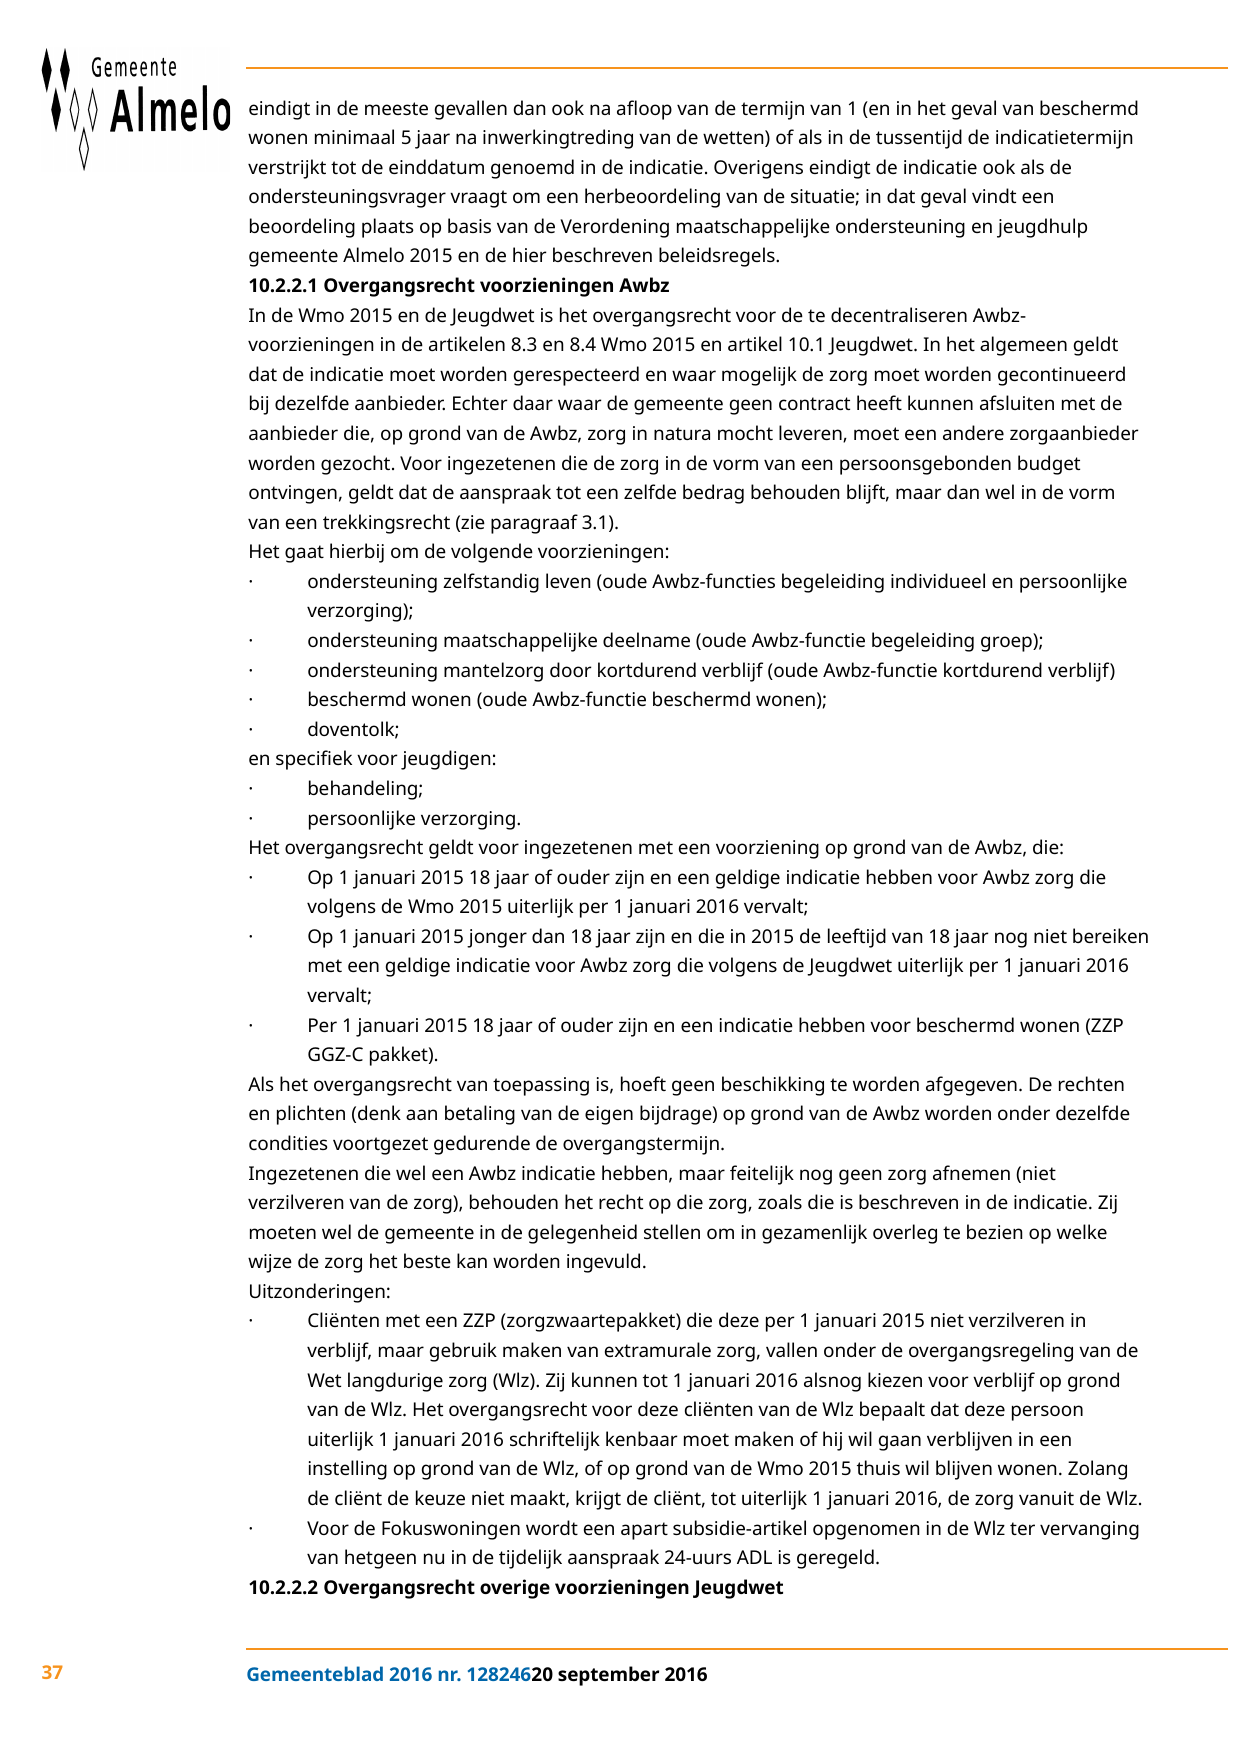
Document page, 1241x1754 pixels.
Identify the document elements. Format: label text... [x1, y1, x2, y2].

text Uitzonderingen: [248, 1278, 1152, 1304]
text Het overgangsrecht geldt voor ingezetenen met een voorziening op grond van de Awbz, die: [248, 834, 1152, 860]
list ondersteuning maatschappelijke deelname (oude Awbz-functie begeleiding groep); [248, 627, 1152, 653]
text eindigt in de meeste gevallen dan ook na afloop van de termijn van 1 (en in het geval van beschermd wonen minimaal 5 jaar na inwerkingtreding van de wetten) of als in de tussentijd de indicatietermijn verstrijkt tot de einddatum genoemd in de indicatie. Overigens eindigt de indicatie ook als de ondersteuningsvrager vraagt om een herbeoordeling van de situatie; in dat geval vindt een beoordeling plaats op basis van de Verordening maatschappelijke ondersteuning en jeugdhulp gemeente Almelo 2015 en de hier beschreven beleidsregels. [248, 95, 1152, 268]
list doventolk; [248, 716, 1152, 742]
list Cliënten met een ZZP (zorgzwaartepakket) die deze per 1 januari 2015 niet verzilveren in verblijf, maar gebruik maken van extramurale zorg, vallen onder de overgangsregeling van de Wet langdurige zorg (Wlz). Zij kunnen tot 1 januari 2016 alsnog kiezen voor verblijf op grond van de Wlz. Het overgangsrecht voor deze cliënten van de Wlz bepaalt dat deze persoon uiterlijk 1 januari 2016 schriftelijk kenbaar moet maken of hij wil gaan verblijven in een instelling op grond van de Wlz, of op grond van de Wmo 2015 thuis wil blijven wonen. Zolang de cliënt de keuze niet maakt, krijgt de cliënt, tot uiterlijk 1 januari 2016, de zorg vanuit de Wlz. [248, 1308, 1152, 1511]
text Ingezetenen die wel een Awbz indicatie hebben, maar feitelijk nog geen zorg afnemen (niet verzilveren van de zorg), behouden het recht op die zorg, zoals die is beschreven in de indicatie. Zij moeten wel de gemeente in de gelegenheid stellen om in gezamenlijk overleg te bezien op welke wijze de zorg het beste kan worden ingevuld. [248, 1160, 1152, 1274]
list Op 1 januari 2015 jonger dan 18 jaar zijn en die in 2015 de leeftijd van 18 jaar nog niet bereiken met een geldige indicatie voor Awbz zorg die volgens de Jeugdwet uiterlijk per 1 januari 2016 vervalt; [248, 923, 1152, 1008]
list Op 1 januari 2015 18 jaar of ouder zijn en een geldige indicatie hebben voor Awbz zorg die volgens de Wmo 2015 uiterlijk per 1 januari 2016 vervalt; [248, 864, 1152, 919]
picture [41, 47, 231, 172]
text Het gaat hierbij om de volgende voorzieningen: [248, 538, 1152, 564]
list persoonlijke verzorging. [248, 805, 1152, 831]
text 10.2.2.1 Overgangsrecht voorzieningen Awbz [248, 272, 1152, 298]
text Als het overgangsrecht van toepassing is, hoeft geen beschikking te worden afgegeven. De rechten en plichten (denk aan betaling van de eigen bijdrage) op grond van de Awbz worden onder dezelfde condities voortgezet gedurende de overgangstermijn. [248, 1071, 1152, 1156]
text 10.2.2.2 Overgangsrecht overige voorzieningen Jeugdwet [248, 1574, 1152, 1600]
list Voor de Fokuswoningen wordt een apart subsidie-artikel opgenomen in de Wlz ter vervanging van hetgeen nu in de tijdelijk aanspraak 24-uurs ADL is geregeld. [248, 1515, 1152, 1570]
text en specifiek voor jeugdigen: [248, 746, 1152, 771]
list ondersteuning mantelzorg door kortdurend verblijf (oude Awbz-functie kortdurend verblijf) [248, 657, 1152, 683]
list ondersteuning zelfstandig leven (oude Awbz-functies begeleiding individueel en persoonlijke verzorging); [248, 568, 1152, 623]
list Per 1 januari 2015 18 jaar of ouder zijn en een indicatie hebben voor beschermd wonen (ZZP GGZ-C pakket). [248, 1012, 1152, 1067]
list behandeling; [248, 775, 1152, 801]
list beschermd wonen (oude Awbz-functie beschermd wonen); [248, 686, 1152, 712]
text In de Wmo 2015 en de Jeugdwet is het overgangsrecht voor de te decentraliseren Awbz-voorzieningen in de artikelen 8.3 en 8.4 Wmo 2015 en artikel 10.1 Jeugdwet. In het algemeen geldt dat de indicatie moet worden gerespecteerd en waar mogelijk de zorg moet worden gecontinueerd bij dezelfde aanbieder. Echter daar waar de gemeente geen contract heeft kunnen afsluiten met de aanbieder die, op grond van de Awbz, zorg in natura mocht leveren, moet een andere zorgaanbieder worden gezocht. Voor ingezetenen die de zorg in de vorm van een persoonsgebonden budget ontvingen, geldt dat de aanspraak tot een zelfde bedrag behouden blijft, maar dan wel in de vorm van een trekkingsrecht (zie paragraaf 3.1). [248, 302, 1152, 535]
